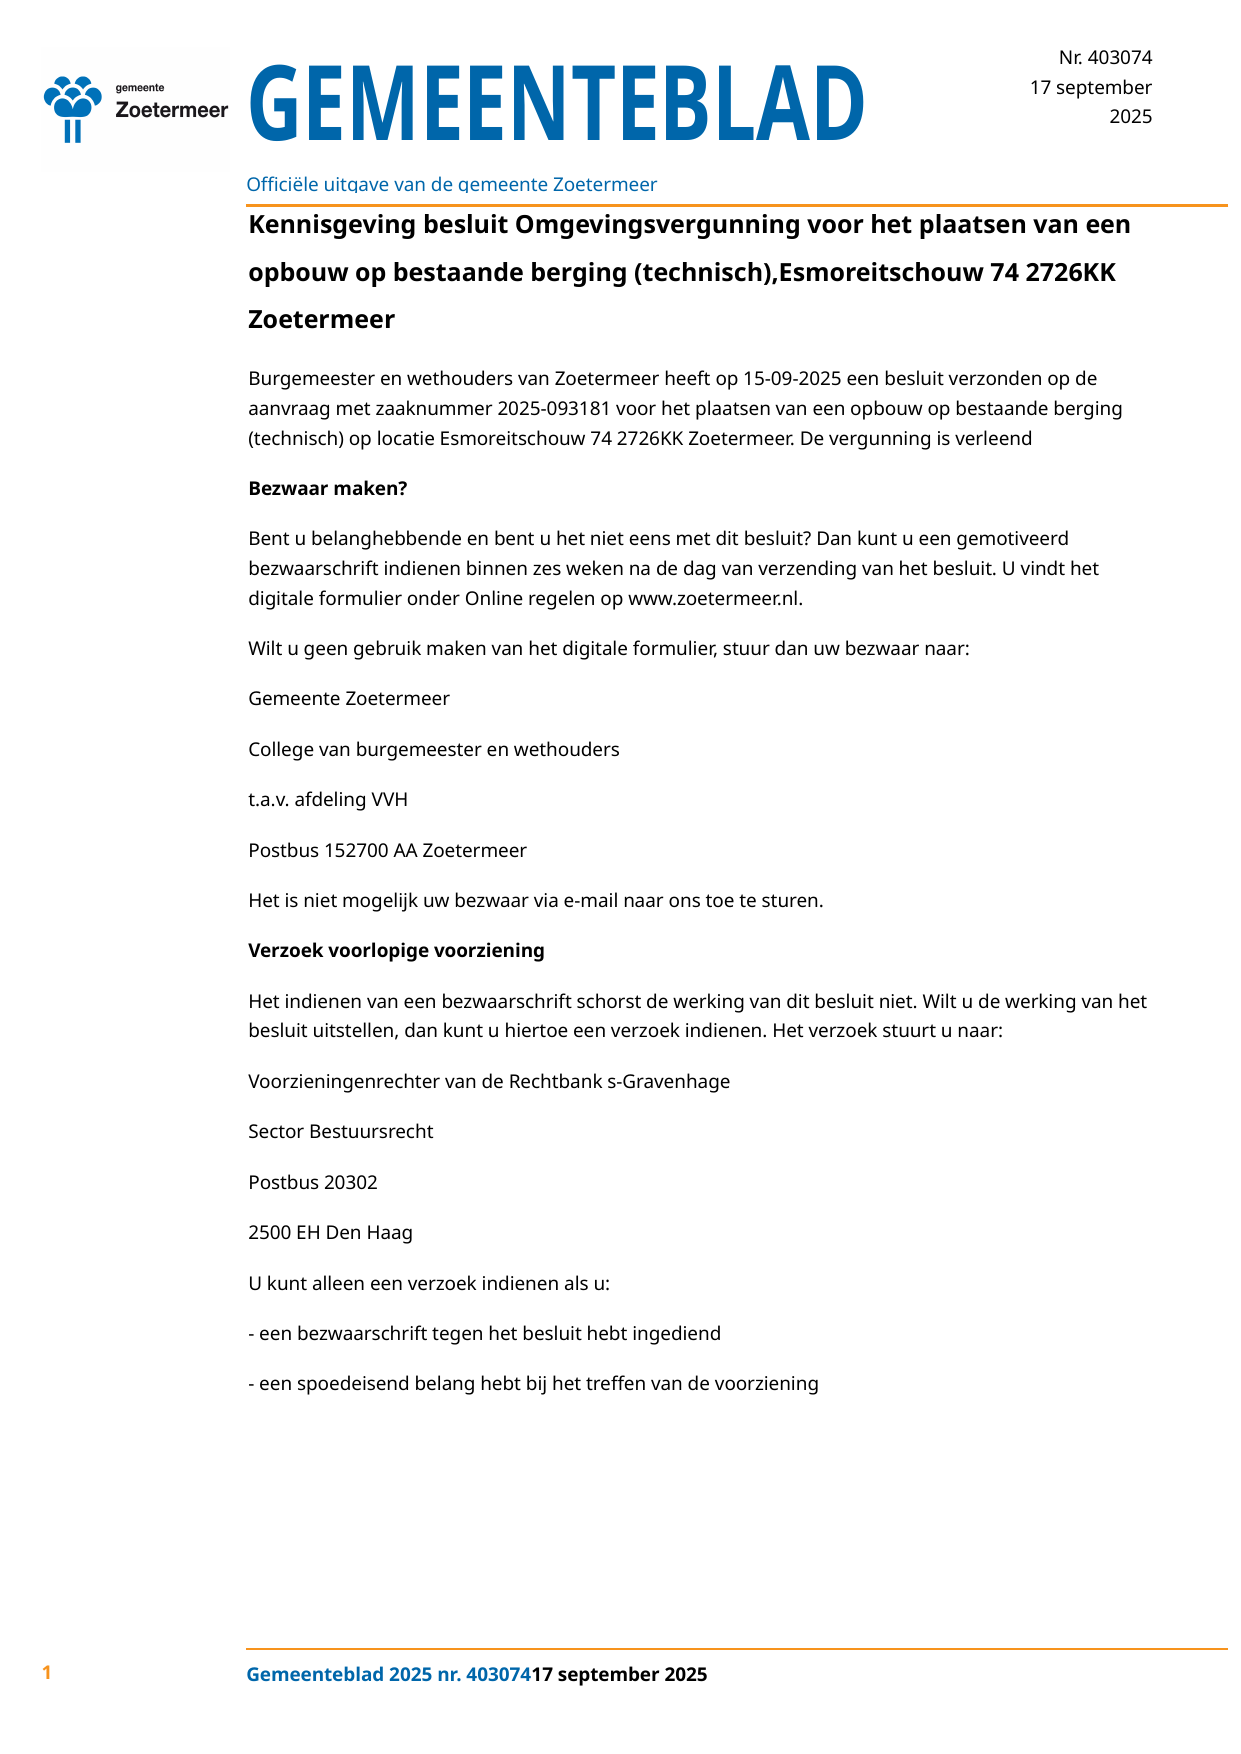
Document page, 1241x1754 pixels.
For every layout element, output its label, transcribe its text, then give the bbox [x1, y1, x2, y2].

text Wilt u geen gebruik maken van het digitale formulier, stuur dan uw bezwaar naar: [248, 635, 1152, 661]
text Voorzieningenrechter van de Rechtbank s-Gravenhage [248, 1068, 1152, 1094]
text t.a.v. afdeling VVH [248, 786, 1152, 812]
text - een spoedeisend belang hebt bij het treffen van de voorziening [248, 1371, 1152, 1396]
picture [41, 47, 231, 172]
text College van burgemeester en wethouders [248, 736, 1152, 762]
text - een bezwaarschrift tegen het besluit hebt ingediend [248, 1320, 1152, 1346]
text Kennisgeving besluit Omgevingsvergunning voor het plaatsen van een opbouw op bestaande berging (technisch),Esmoreitschouw 74 2726KK Zoetermeer [248, 207, 1152, 336]
text Burgemeester en wethouders van Zoetermeer heeft op 15-09-2025 een besluit verzonden op de aanvraag met zaaknummer 2025-093181 voor het plaatsen van een opbouw op bestaande berging (technisch) op locatie Esmoreitschouw 74 2726KK Zoetermeer. De vergunning is verleend [248, 366, 1152, 450]
text 2500 EH Den Haag [248, 1219, 1152, 1245]
text Sector Bestuursrecht [248, 1118, 1152, 1144]
text Het indienen van een bezwaarschrift schorst de werking van dit besluit niet. Wilt u de werking van het besluit uitstellen, dan kunt u hiertoe een verzoek indienen. Het verzoek stuurt u naar: [248, 988, 1152, 1043]
text U kunt alleen een verzoek indienen als u: [248, 1270, 1152, 1295]
text Verzoek voorlopige voorziening [248, 938, 1152, 963]
text Het is niet mogelijk uw bezwaar via e-mail naar ons toe te sturen. [248, 887, 1152, 913]
text Bezwaar maken? [248, 475, 1152, 501]
text Postbus 20302 [248, 1169, 1152, 1194]
text Gemeente Zoetermeer [248, 686, 1152, 711]
text Bent u belanghebbende en bent u het niet eens met dit besluit? Dan kunt u een gemotiveerd bezwaarschrift indienen binnen zes weken na de dag van verzending van het besluit. U vindt het digitale formulier onder Online regelen op www.zoetermeer.nl. [248, 526, 1152, 610]
text Postbus 152700 AA Zoetermeer [248, 837, 1152, 862]
